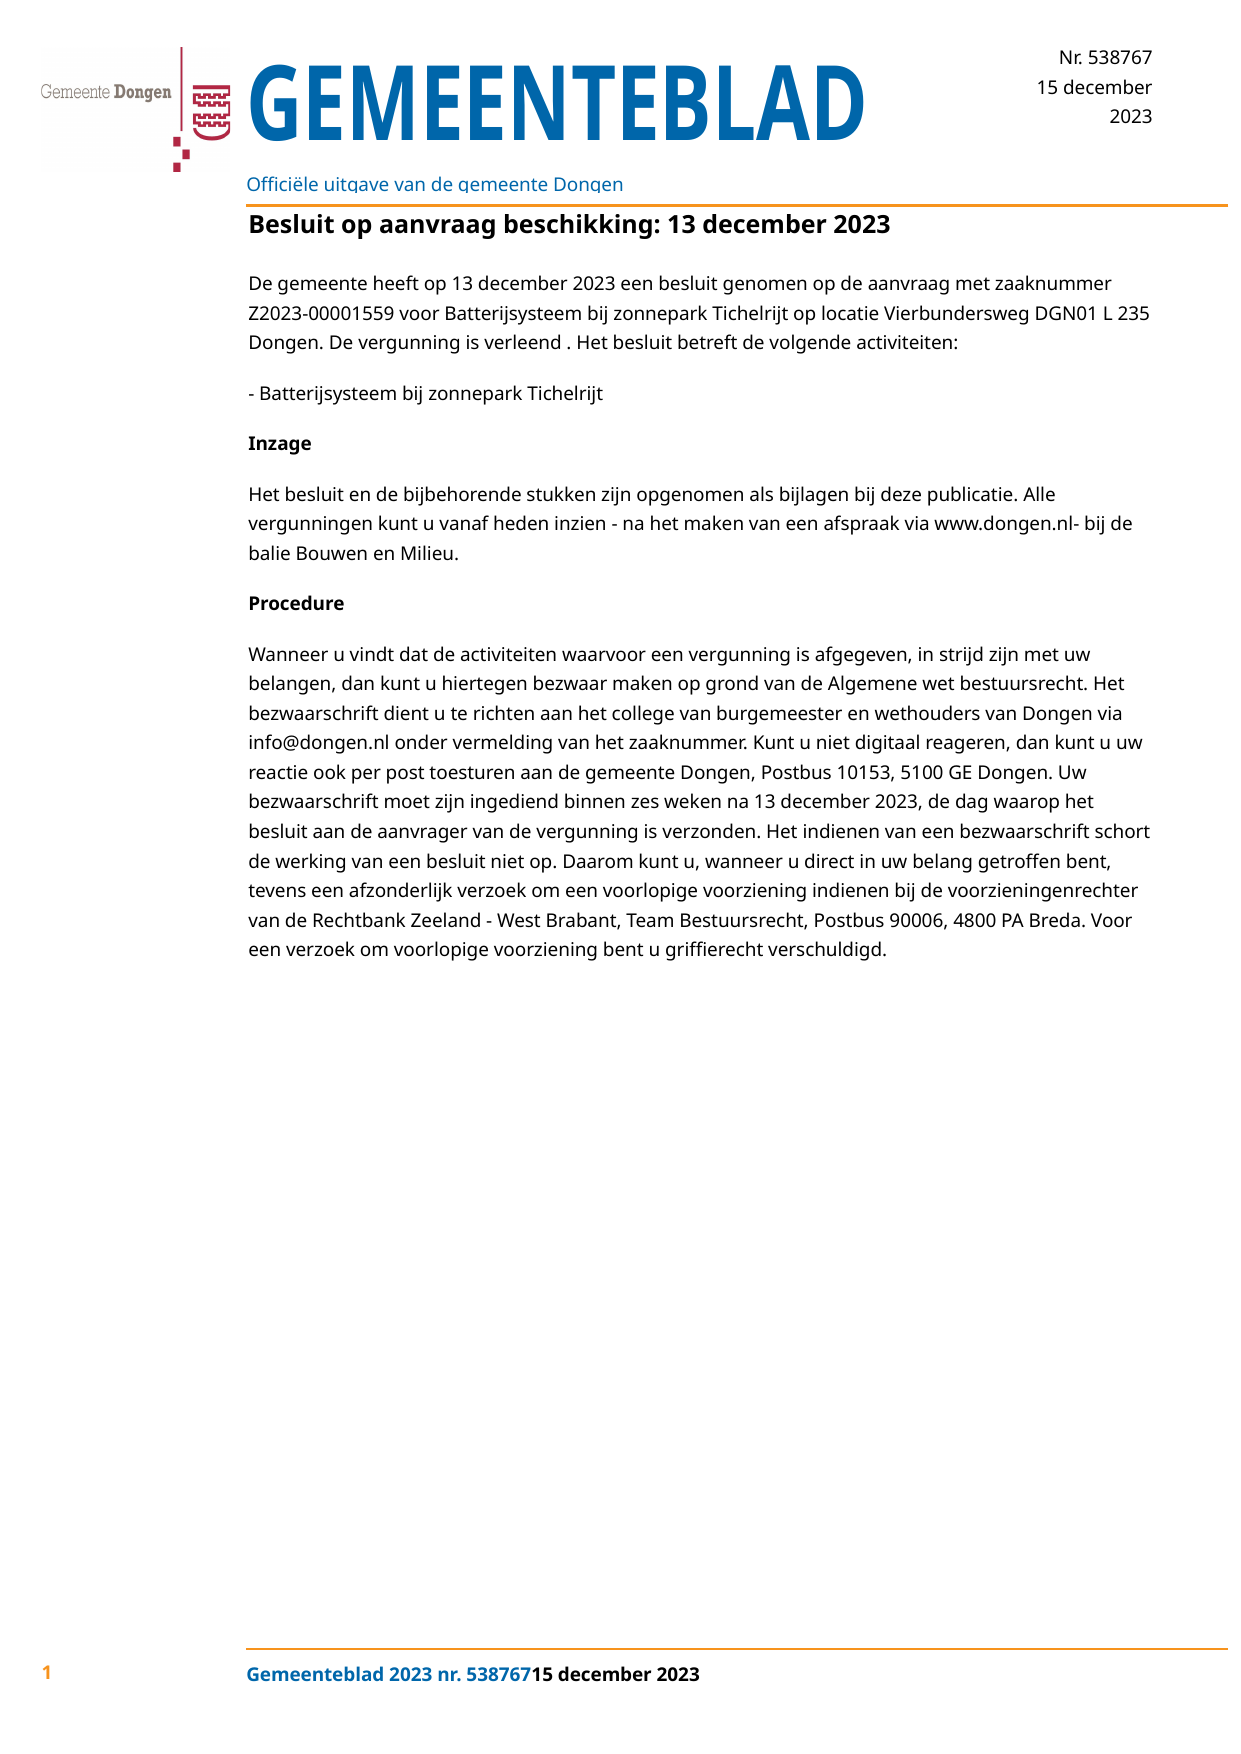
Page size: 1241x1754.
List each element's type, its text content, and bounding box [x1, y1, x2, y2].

text Inzage [248, 430, 1152, 456]
text Besluit op aanvraag beschikking: 13 december 2023 [248, 207, 1152, 241]
text Procedure [248, 590, 1152, 616]
picture [41, 47, 231, 172]
text Het besluit en de bijbehorende stukken zijn opgenomen als bijlagen bij deze publicatie. Alle vergunningen kunt u vanaf heden inzien - na het maken van een afspraak via www.dongen.nl- bij de balie Bouwen en Milieu. [248, 481, 1152, 566]
text - Batterijsysteem bij zonnepark Tichelrijt [248, 380, 1152, 406]
text De gemeente heeft op 13 december 2023 een besluit genomen op de aanvraag met zaaknummer Z2023-00001559 voor Batterijsysteem bij zonnepark Tichelrijt op locatie Vierbundersweg DGN01 L 235 Dongen. De vergunning is verleend . Het besluit betreft de volgende activiteiten: [248, 270, 1152, 355]
text Wanneer u vindt dat de activiteiten waarvoor een vergunning is afgegeven, in strijd zijn met uw belangen, dan kunt u hiertegen bezwaar maken op grond van de Algemene wet bestuursrecht. Het bezwaarschrift dient u te richten aan het college van burgemeester en wethouders van Dongen via info@dongen.nl onder vermelding van het zaaknummer. Kunt u niet digitaal reageren, dan kunt u uw reactie ook per post toesturen aan de gemeente Dongen, Postbus 10153, 5100 GE Dongen. Uw bezwaarschrift moet zijn ingediend binnen zes weken na 13 december 2023, de dag waarop het besluit aan de aanvrager van de vergunning is verzonden. Het indienen van een bezwaarschrift schort de werking van een besluit niet op. Daarom kunt u, wanneer u direct in uw belang getroffen bent, tevens een afzonderlijk verzoek om een voorlopige voorziening indienen bij de voorzieningenrechter van de Rechtbank Zeeland - West Brabant, Team Bestuursrecht, Postbus 90006, 4800 PA Breda. Voor een verzoek om voorlopige voorziening bent u griffierecht verschuldigd. [248, 641, 1152, 962]
